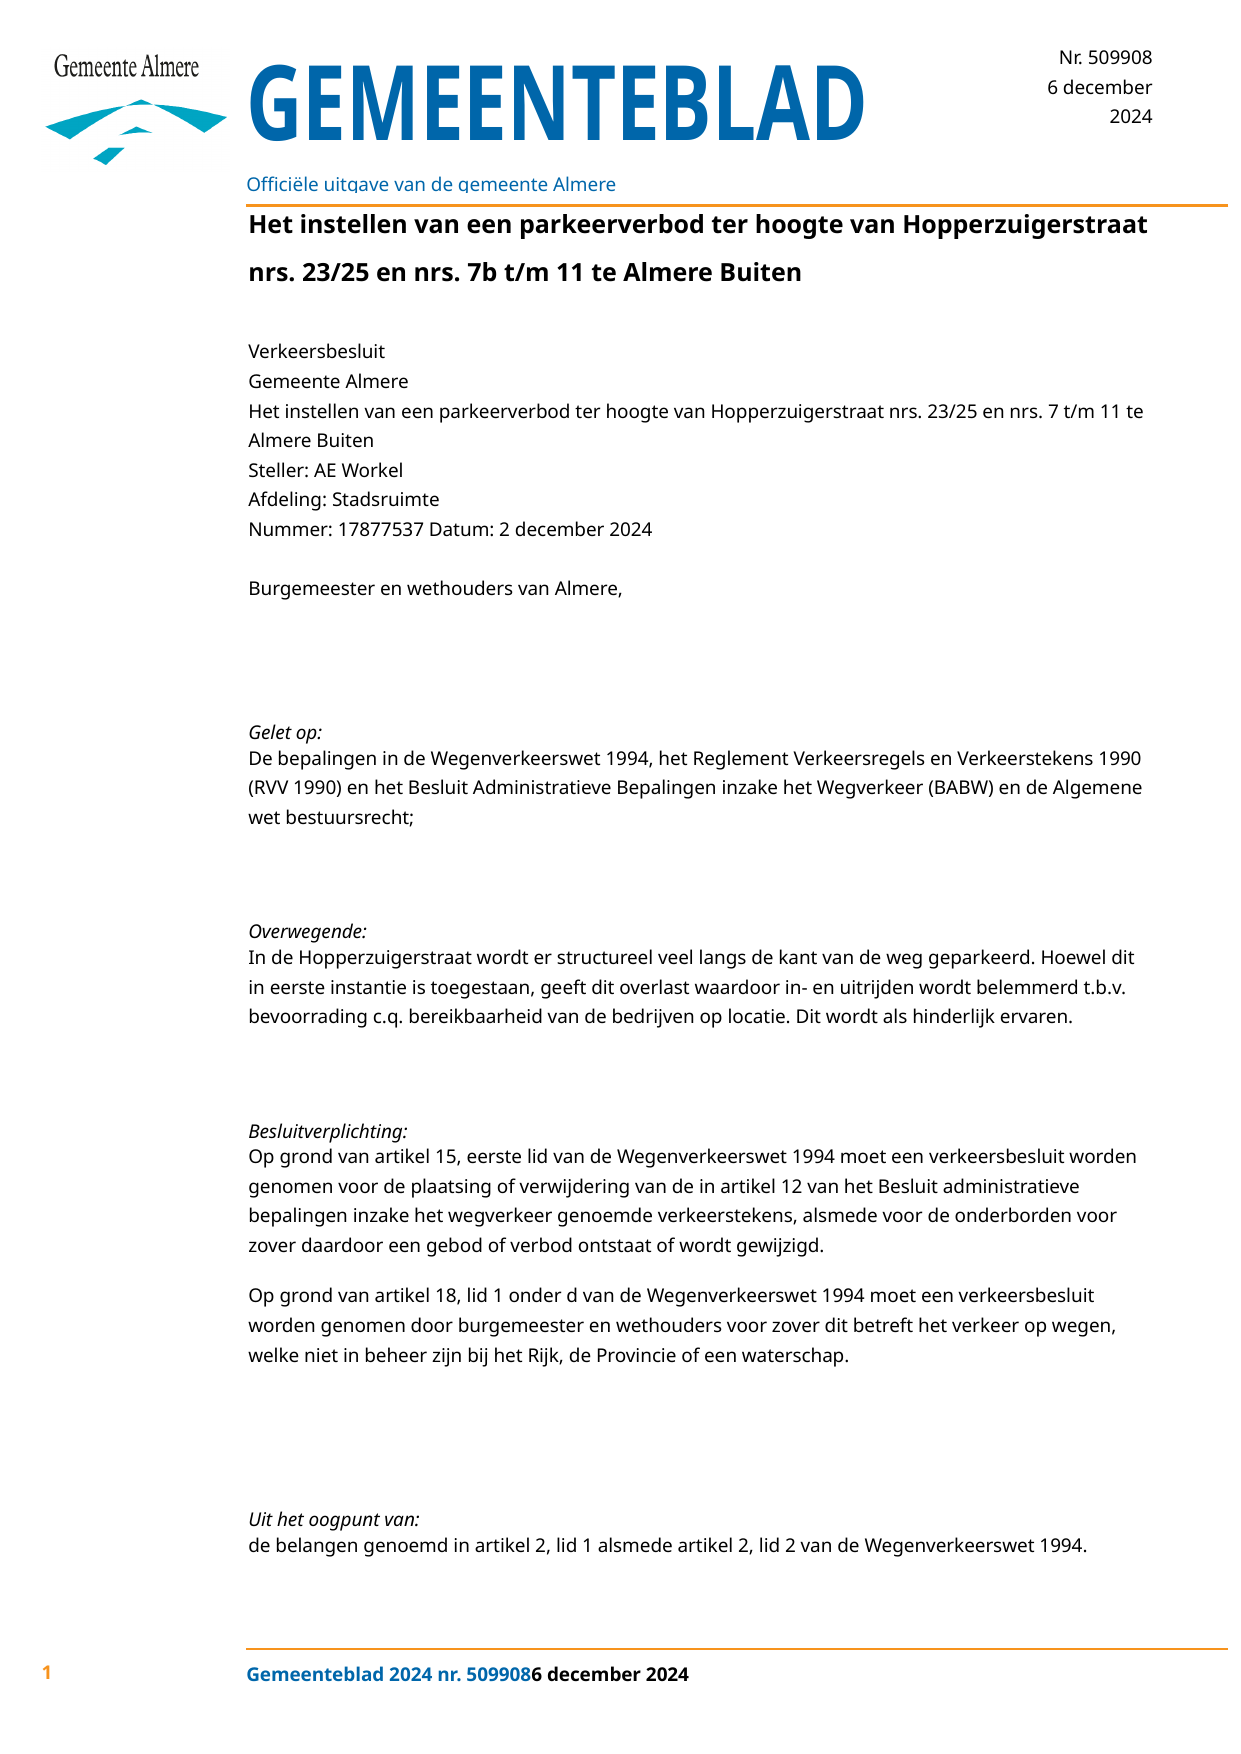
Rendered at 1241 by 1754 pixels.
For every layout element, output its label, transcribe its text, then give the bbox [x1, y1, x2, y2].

text Gemeente Almere [248, 368, 1152, 394]
text Steller: AE Workel [248, 457, 1152, 483]
text Op grond van artikel 15, eerste lid van de Wegenverkeerswet 1994 moet een verkeersbesluit worden genomen voor de plaatsing of verwijdering van de in artikel 12 van het Besluit administratieve bepalingen inzake het wegverkeer genoemde verkeerstekens, alsmede voor de onderborden voor zover daardoor een gebod of verbod ontstaat of wordt gewijzigd. [248, 1143, 1152, 1258]
text Verkeersbesluit [248, 339, 1152, 364]
text Afdeling: Stadsruimte [248, 487, 1152, 512]
text Besluitverplichting: [248, 1118, 1152, 1143]
text Het instellen van een parkeerverbod ter hoogte van Hopperzuigerstraat nrs. 23/25 en nrs. 7 t/m 11 te Almere Buiten [248, 398, 1152, 453]
text De bepalingen in de Wegenverkeerswet 1994, het Reglement Verkeersregels en Verkeerstekens 1990 (RVV 1990) en het Besluit Administratieve Bepalingen inzake het Wegverkeer (BABW) en de Algemene wet bestuursrecht; [248, 745, 1152, 830]
text Uit het oogpunt van: [248, 1507, 1152, 1532]
text de belangen genoemd in artikel 2, lid 1 alsmede artikel 2, lid 2 van de Wegenverkeerswet 1994. [248, 1532, 1152, 1558]
text In de Hopperzuigerstraat wordt er structureel veel langs de kant van de weg geparkeerd. Hoewel dit in eerste instantie is toegestaan, geeft dit overlast waardoor in- en uitrijden wordt belemmerd t.b.v. bevoorrading c.q. bereikbaarheid van de bedrijven op locatie. Dit wordt als hinderlijk ervaren. [248, 944, 1152, 1029]
text Nummer: 17877537 Datum: 2 december 2024 [248, 516, 1152, 542]
text Burgemeester en wethouders van Almere, [248, 575, 1152, 601]
text Gelet op: [248, 719, 1152, 745]
text Het instellen van een parkeerverbod ter hoogte van Hopperzuigerstraat nrs. 23/25 en nrs. 7b t/m 11 te Almere Buiten [248, 207, 1152, 288]
picture [41, 47, 231, 172]
text Op grond van artikel 18, lid 1 onder d van de Wegenverkeerswet 1994 moet een verkeersbesluit worden genomen door burgemeester en wethouders voor zover dit betreft het verkeer op wegen, welke niet in beheer zijn bij het Rijk, de Provincie of een waterschap. [248, 1283, 1152, 1368]
text Overwegende: [248, 918, 1152, 944]
